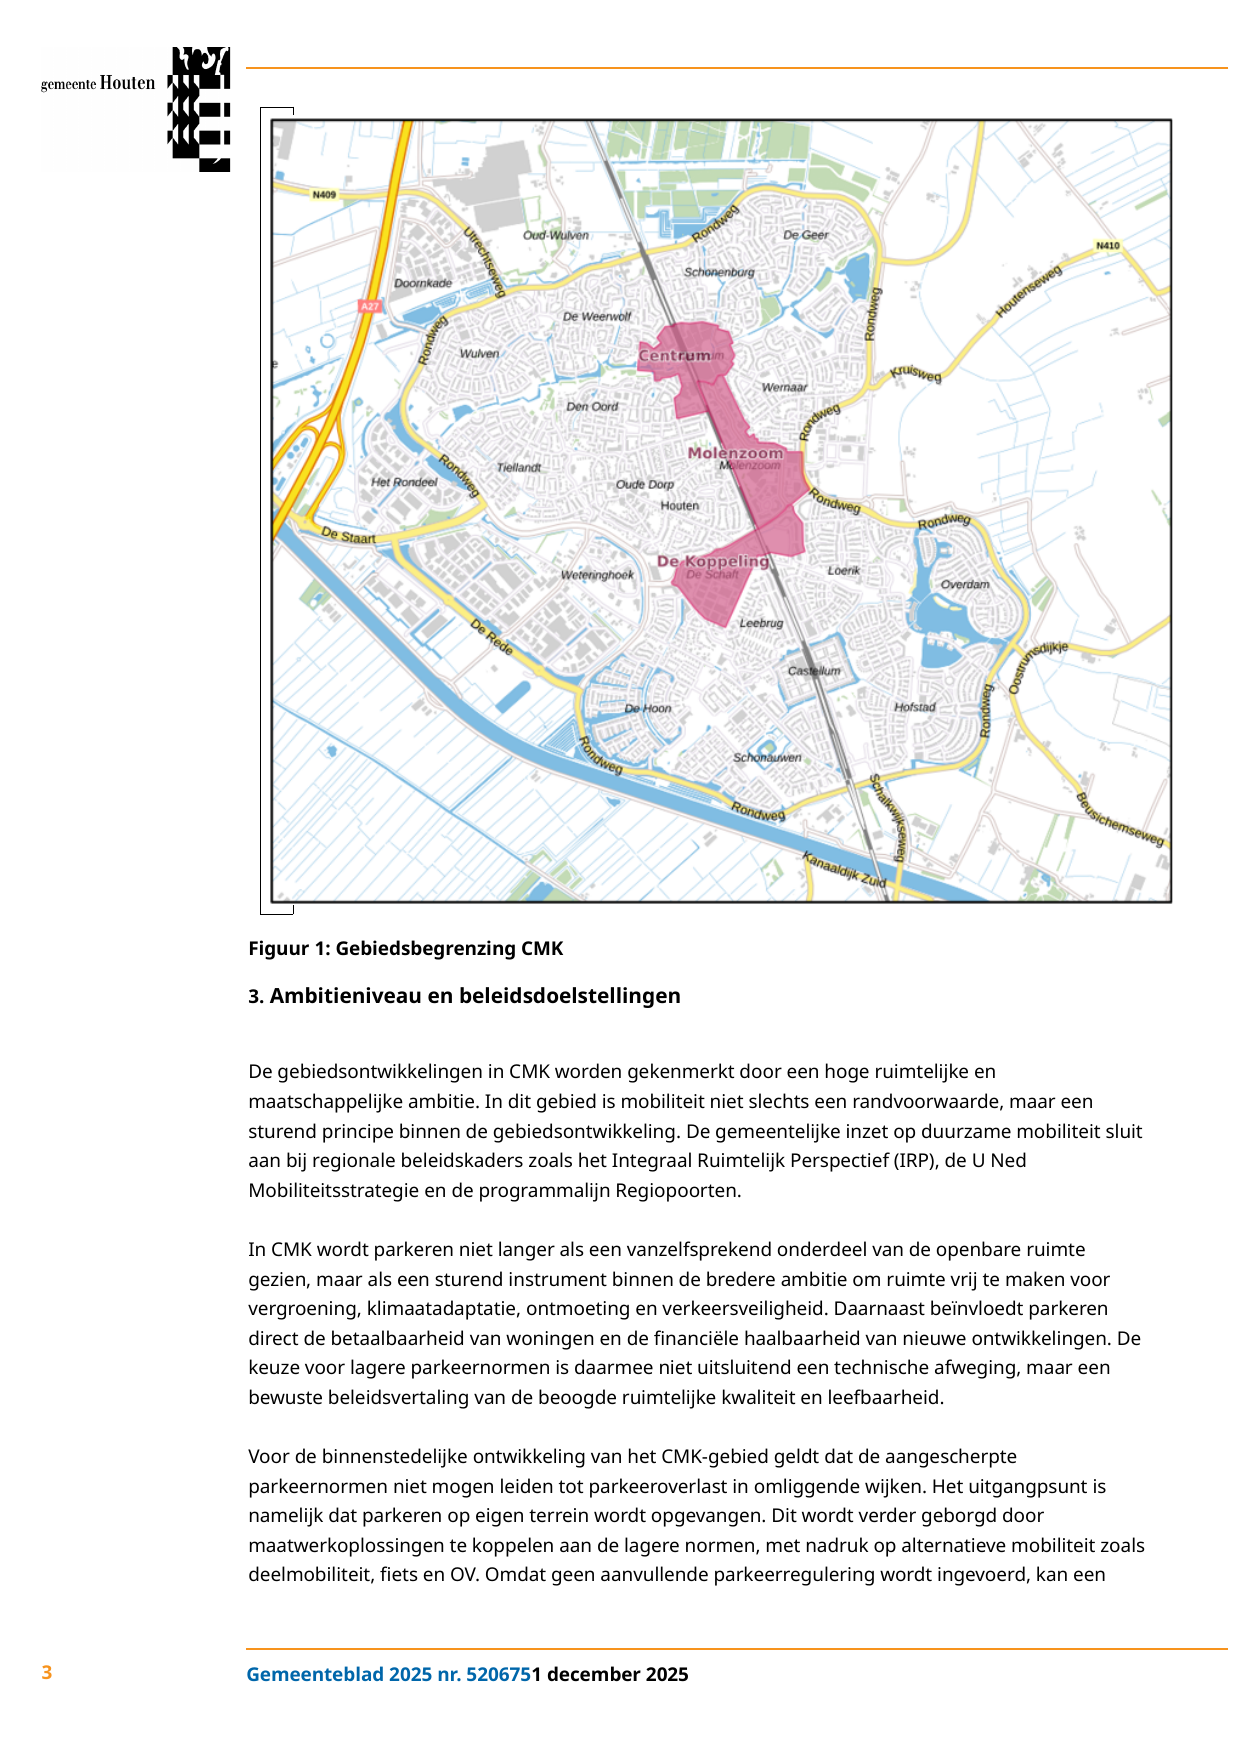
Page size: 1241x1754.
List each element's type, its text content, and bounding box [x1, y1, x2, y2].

text Voor de binnenstedelijke ontwikkeling van het CMK-gebied geldt dat de aangescherpte parkeernormen niet mogen leiden tot parkeeroverlast in omliggende wijken. Het uitgangpsunt is namelijk dat parkeren op eigen terrein wordt opgevangen. Dit wordt verder geborgd door maatwerkoplossingen te koppelen aan de lagere normen, met nadruk op alternatieve mobiliteit zoals deelmobiliteit, fiets en OV. Omdat geen aanvullende parkeerregulering wordt ingevoerd, kan een [248, 1443, 1152, 1587]
picture [268, 115, 1173, 905]
text In CMK wordt parkeren niet langer als een vanzelfsprekend onderdeel van de openbare ruimte gezien, maar als een sturend instrument binnen de bredere ambitie om ruimte vrij te maken voor vergroening, klimaatadaptatie, ontmoeting en verkeersveiligheid. Daarnaast beïnvloedt parkeren direct de betaalbaarheid van woningen en de financiële haalbaarheid van nieuwe ontwikkelingen. De keuze voor lagere parkeernormen is daarmee niet uitsluitend een technische afweging, maar een bewuste beleidsvertaling van de beoogde ruimtelijke kwaliteit en leefbaarheid. [248, 1236, 1152, 1410]
text Figuur 1: Gebiedsbegrenzing CMK [248, 935, 1152, 961]
text 3. Ambitieniveau en beleidsdoelstellingen [248, 981, 1152, 1009]
picture [41, 47, 231, 172]
text De gebiedsontwikkelingen in CMK worden gekenmerkt door een hoge ruimtelijke en maatschappelijke ambitie. In dit gebied is mobiliteit niet slechts een randvoorwaarde, maar een sturend principe binnen de gebiedsontwikkeling. De gemeentelijke inzet op duurzame mobiliteit sluit aan bij regionale beleidskaders zoals het Integraal Ruimtelijk Perspectief (IRP), de U Ned Mobiliteitsstrategie en de programmalijn Regiopoorten. [248, 1059, 1152, 1203]
